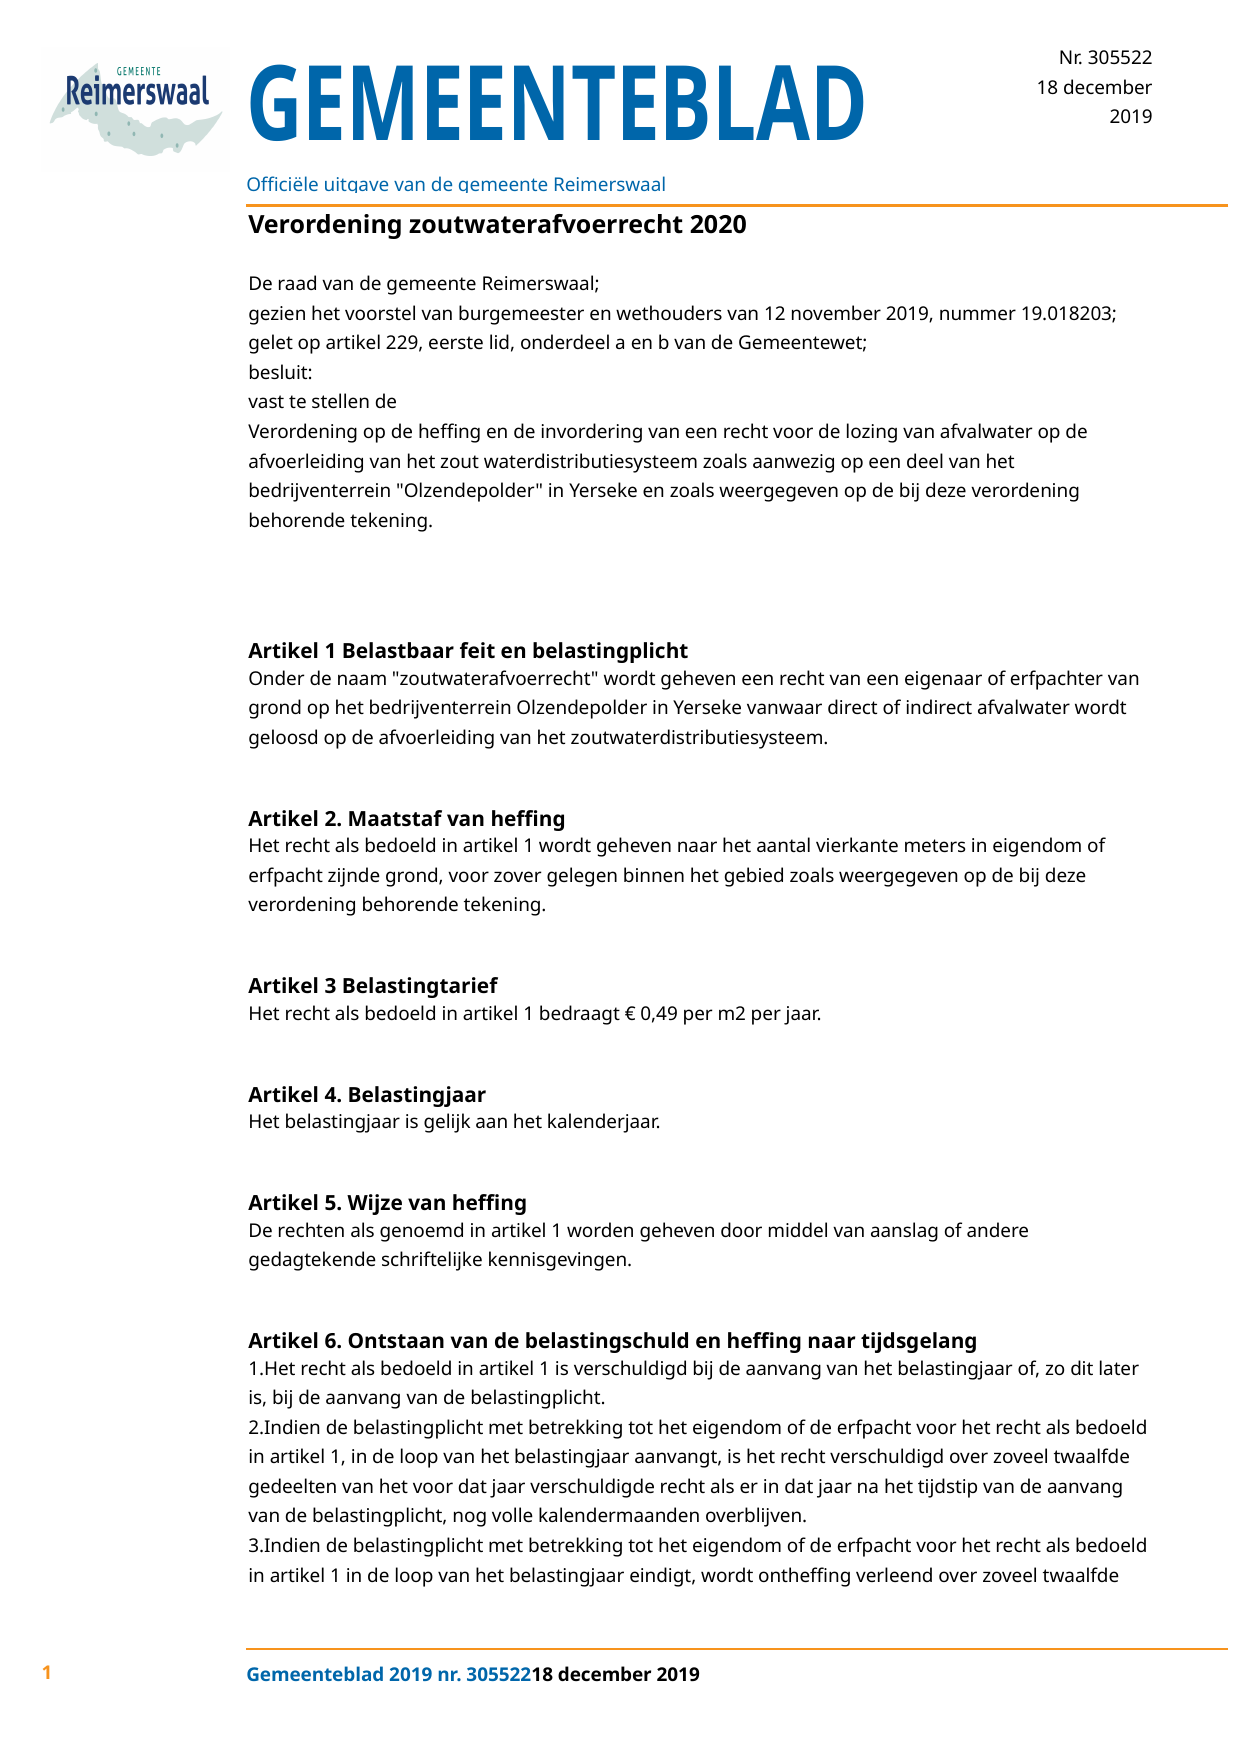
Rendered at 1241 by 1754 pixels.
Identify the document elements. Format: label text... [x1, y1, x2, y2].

text 3.Indien de belastingplicht met betrekking tot het eigendom of de erfpacht voor het recht als bedoeld in artikel 1 in de loop van het belastingjaar eindigt, wordt ontheffing verleend over zoveel twaalfde [248, 1532, 1152, 1588]
text Artikel 4. Belastingjaar [248, 1080, 1152, 1108]
text besluit: [248, 359, 1152, 385]
text Artikel 6. Ontstaan van de belastingschuld en heffing naar tijdsgelang [248, 1326, 1152, 1355]
text De rechten als genoemd in artikel 1 worden geheven door middel van aanslag of andere [248, 1217, 1152, 1242]
text Verordening zoutwaterafvoerrecht 2020 [248, 207, 1152, 241]
text Verordening op de heffing en de invordering van een recht voor de lozing van afvalwater op de afvoerleiding van het zout waterdistributiesysteem zoals aanwezig op een deel van het bedrijventerrein "Olzendepolder" in Yerseke en zoals weergegeven op de bij deze verordening behorende tekening. [248, 418, 1152, 533]
text gezien het voorstel van burgemeester en wethouders van 12 november 2019, nummer 19.018203; gelet op artikel 229, eerste lid, onderdeel a en b van de Gemeentewet; [248, 300, 1152, 355]
text Artikel 5. Wijze van heffing [248, 1188, 1152, 1217]
picture [41, 47, 231, 172]
text Onder de naam "zoutwaterafvoerrecht" wordt geheven een recht van een eigenaar of erfpachter van grond op het bedrijventerrein Olzendepolder in Yerseke vanwaar direct of indirect afvalwater wordt geloosd op de afvoerleiding van het zoutwaterdistributiesysteem. [248, 665, 1152, 749]
text 1.Het recht als bedoeld in artikel 1 is verschuldigd bij de aanvang van het belastingjaar of, zo dit later is, bij de aanvang van de belastingplicht. [248, 1355, 1152, 1410]
text 2.Indien de belastingplicht met betrekking tot het eigendom of de erfpacht voor het recht als bedoeld in artikel 1, in de loop van het belastingjaar aanvangt, is het recht verschuldigd over zoveel twaalfde gedeelten van het voor dat jaar verschuldigde recht als er in dat jaar na het tijdstip van de aanvang van de belastingplicht, nog volle kalendermaanden overblijven. [248, 1414, 1152, 1528]
text De raad van de gemeente Reimerswaal; [248, 270, 1152, 296]
text Artikel 3 Belastingtarief [248, 971, 1152, 1000]
text Het recht als bedoeld in artikel 1 wordt geheven naar het aantal vierkante meters in eigendom of erfpacht zijnde grond, voor zover gelegen binnen het gebied zoals weergegeven op de bij deze verordening behorende tekening. [248, 832, 1152, 917]
text Artikel 1 Belastbaar feit en belastingplicht [248, 636, 1152, 665]
text gedagtekende schriftelijke kennisgevingen. [248, 1246, 1152, 1272]
text vast te stellen de [248, 389, 1152, 414]
text Artikel 2. Maatstaf van heffing [248, 804, 1152, 832]
text Het recht als bedoeld in artikel 1 bedraagt € 0,49 per m2 per jaar. [248, 1000, 1152, 1026]
text Het belastingjaar is gelijk aan het kalenderjaar. [248, 1108, 1152, 1134]
